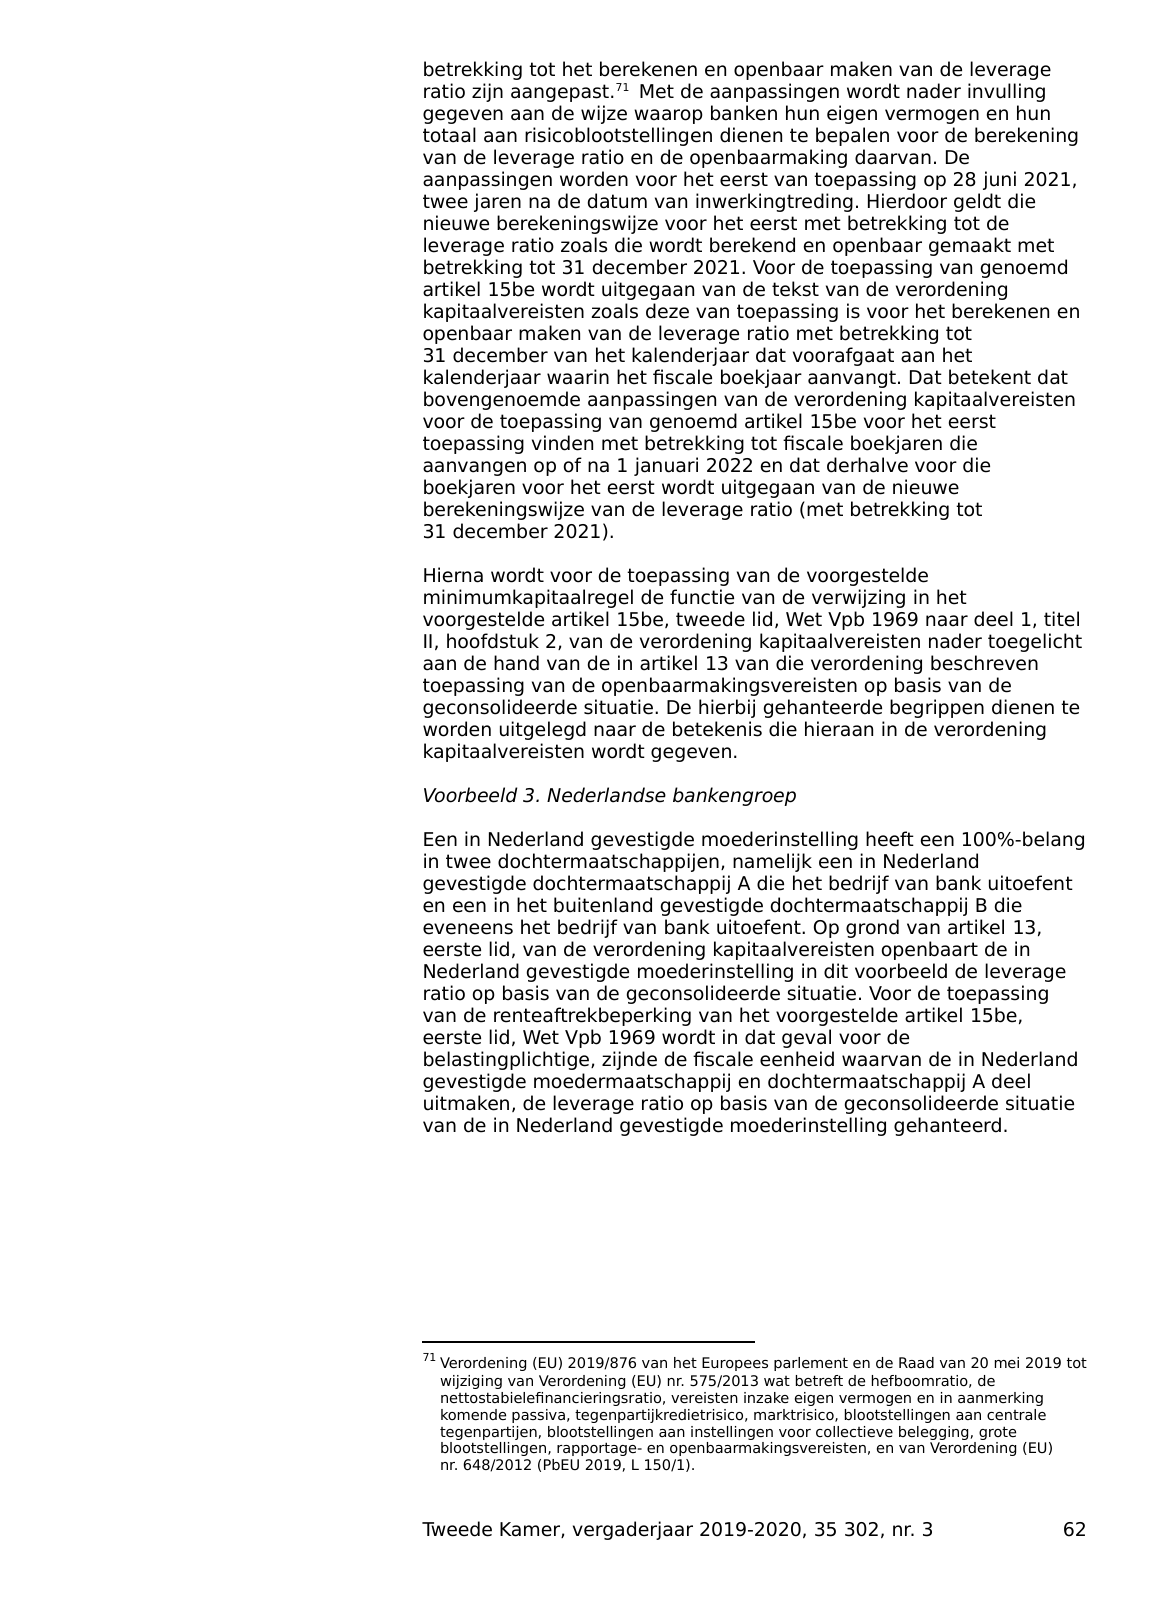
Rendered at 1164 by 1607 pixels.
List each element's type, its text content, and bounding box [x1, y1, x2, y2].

text betrekking tot het berekenen en openbaar maken van de leverage ratio zijn aangepast. Met de aanpassingen wordt nader invulling gegeven aan de wijze waarop banken hun eigen vermogen en hun totaal aan risicoblootstellingen dienen te bepalen voor de berekening van de leverage ratio en de openbaarmaking daarvan. De aanpassingen worden voor het eerst van toepassing op 28 juni 2021, twee jaren na de datum van inwerkingtreding. Hierdoor geldt die nieuwe berekeningswijze voor het eerst met betrekking tot de leverage ratio zoals die wordt berekend en openbaar gemaakt met betrekking tot 31 december 2021. Voor de toepassing van genoemd artikel 15be wordt uitgegaan van de tekst van de verordening kapitaalvereisten zoals deze van toepassing is voor het berekenen en openbaar maken van de leverage ratio met betrekking tot 31 december van het kalenderjaar dat voorafgaat aan het kalenderjaar waarin het fiscale boekjaar aanvangt. Dat betekent dat bovengenoemde aanpassingen van de verordening kapitaalvereisten voor de toepassing van genoemd artikel 15be voor het eerst toepassing vinden met betrekking tot fiscale boekjaren die aanvangen op of na 1 januari 2022 en dat derhalve voor die boekjaren voor het eerst wordt uitgegaan van de nieuwe berekeningswijze van de leverage ratio (met betrekking tot 31 december 2021). [422, 59, 1087, 543]
subtitle Voorbeeld 3. Nederlandse bankengroep [422, 785, 1087, 807]
text Hierna wordt voor de toepassing van de voorgestelde minimumkapitaalregel de functie van de verwijzing in het voorgestelde artikel 15be, tweede lid, Wet Vpb 1969 naar deel 1, titel II, hoofdstuk 2, van de verordening kapitaalvereisten nader toegelicht aan de hand van de in artikel 13 van die verordening beschreven toepassing van de openbaarmakingsvereisten op basis van de geconsolideerde situatie. De hierbij gehanteerde begrippen dienen te worden uitgelegd naar de betekenis die hieraan in de verordening kapitaalvereisten wordt gegeven. [422, 565, 1087, 763]
text Verordening (EU) 2019/876 van het Europees parlement en de Raad van 20 mei 2019 tot wijziging van Verordening (EU) nr. 575/2013 wat betreft de hefboomratio, de nettostabielefinancieringsratio, vereisten inzake eigen vermogen en in aanmerking komende passiva, tegenpartijkredietrisico, marktrisico, blootstellingen aan centrale tegenpartijen, blootstellingen aan instellingen voor collectieve belegging, grote blootstellingen, rapportage- en openbaarmakingsvereisten, en van Verordening (EU) nr. 648/2012 (PbEU 2019, L 150/1). [422, 1351, 1087, 1474]
text Een in Nederland gevestigde moederinstelling heeft een 100%-belang in twee dochtermaatschappijen, namelijk een in Nederland gevestigde dochtermaatschappij A die het bedrijf van bank uitoefent en een in het buitenland gevestigde dochtermaatschappij B die eveneens het bedrijf van bank uitoefent. Op grond van artikel 13, eerste lid, van de verordening kapitaalvereisten openbaart de in Nederland gevestigde moederinstelling in dit voorbeeld de leverage ratio op basis van de geconsolideerde situatie. Voor de toepassing van de renteaftrekbeperking van het voorgestelde artikel 15be, eerste lid, Wet Vpb 1969 wordt in dat geval voor de belastingplichtige, zijnde de fiscale eenheid waarvan de in Nederland gevestigde moedermaatschappij en dochtermaatschappij A deel uitmaken, de leverage ratio op basis van de geconsolideerde situatie van de in Nederland gevestigde moederinstelling gehanteerd. [422, 829, 1087, 1137]
